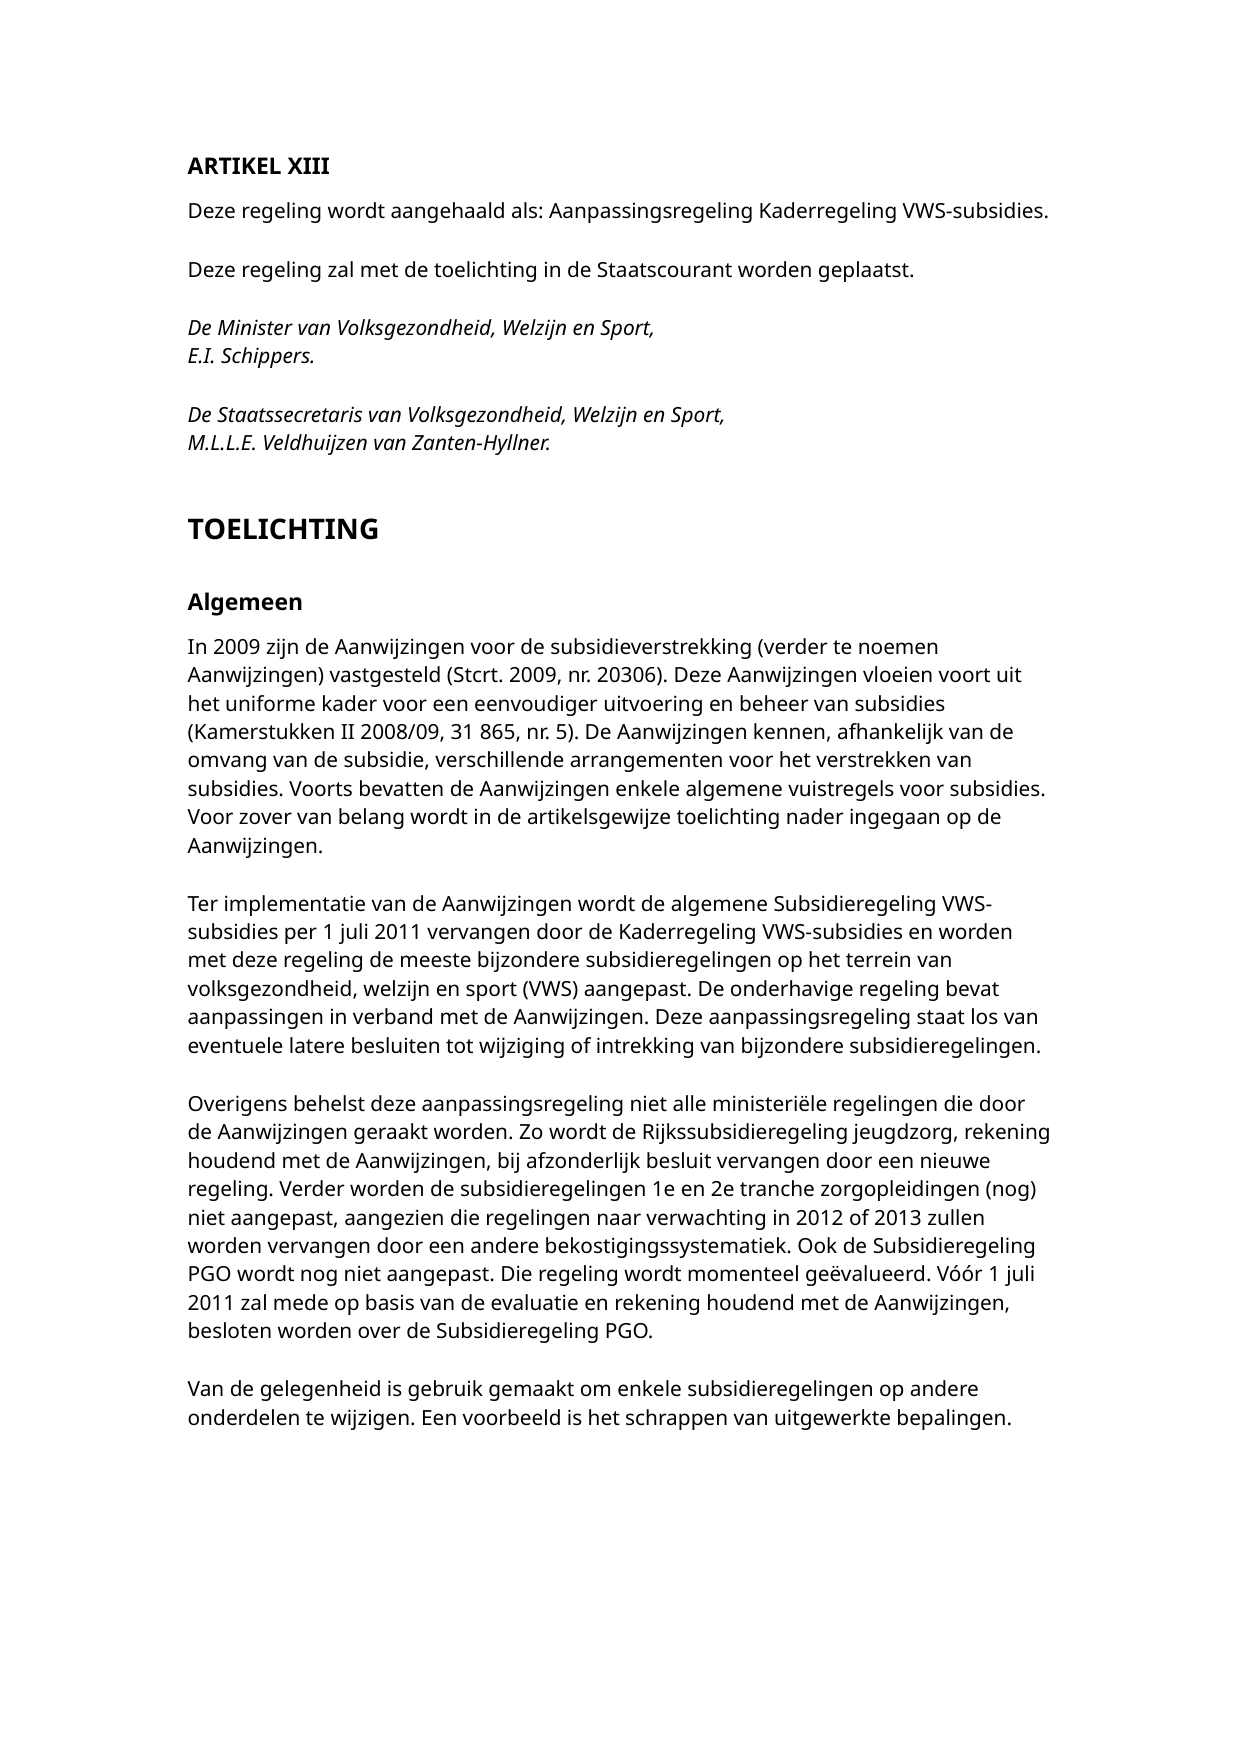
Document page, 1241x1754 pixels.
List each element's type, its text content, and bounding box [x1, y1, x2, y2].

subtitle Algemeen [187, 586, 1053, 617]
text De Minister van Volksgezondheid, Welzijn en Sport, [187, 313, 1053, 342]
text Overigens behelst deze aanpassingsregeling niet alle ministeriële regelingen die door de Aanwijzingen geraakt worden. Zo wordt de Rijkssubsidieregeling jeugdzorg, rekening houdend met de Aanwijzingen, bij afzonderlijk besluit vervangen door een nieuwe regeling. Verder worden de subsidieregelingen 1e en 2e tranche zorgopleidingen (nog) niet aangepast, aangezien die regelingen naar verwachting in 2012 of 2013 zullen worden vervangen door een andere bekostigingssystematiek. Ook de Subsidieregeling PGO wordt nog niet aangepast. Die regeling wordt momenteel geëvalueerd. Vóór 1 juli 2011 zal mede op basis van de evaluatie en rekening houdend met de Aanwijzingen, besloten worden over de Subsidieregeling PGO. [187, 1089, 1053, 1345]
text Deze regeling zal met de toelichting in de Staatscourant worden geplaatst. [187, 255, 1053, 283]
subtitle ARTIKEL XIII [187, 150, 1053, 181]
text Van de gelegenheid is gebruik gemaakt om enkele subsidieregelingen op andere onderdelen te wijzigen. Een voorbeeld is het schrappen van uitgewerkte bepalingen. [187, 1374, 1053, 1431]
text Deze regeling wordt aangehaald als: Aanpassingsregeling Kaderregeling VWS-subsidies. [187, 196, 1053, 225]
text De Staatssecretaris van Volksgezondheid, Welzijn en Sport, [187, 400, 1053, 428]
text M.L.L.E. Veldhuijzen van Zanten-Hyllner. [187, 428, 1053, 457]
text E.I. Schippers. [187, 342, 1053, 370]
subtitle TOELICHTING [187, 509, 1053, 548]
text In 2009 zijn de Aanwijzingen voor de subsidieverstrekking (verder te noemen Aanwijzingen) vastgesteld (Stcrt. 2009, nr. 20306). Deze Aanwijzingen vloeien voort uit het uniforme kader voor een eenvoudiger uitvoering en beheer van subsidies (Kamerstukken II 2008/09, 31 865, nr. 5). De Aanwijzingen kennen, afhankelijk van de omvang van de subsidie, verschillende arrangementen voor het verstrekken van subsidies. Voorts bevatten de Aanwijzingen enkele algemene vuistregels voor subsidies. Voor zover van belang wordt in de artikelsgewijze toelichting nader ingegaan op de Aanwijzingen. [187, 632, 1053, 859]
text Ter implementatie van de Aanwijzingen wordt de algemene Subsidieregeling VWS-subsidies per 1 juli 2011 vervangen door de Kaderregeling VWS-subsidies en worden met deze regeling de meeste bijzondere subsidieregelingen op het terrein van volksgezondheid, welzijn en sport (VWS) aangepast. De onderhavige regeling bevat aanpassingen in verband met de Aanwijzingen. Deze aanpassingsregeling staat los van eventuele latere besluiten tot wijziging of intrekking van bijzondere subsidieregelingen. [187, 889, 1053, 1059]
